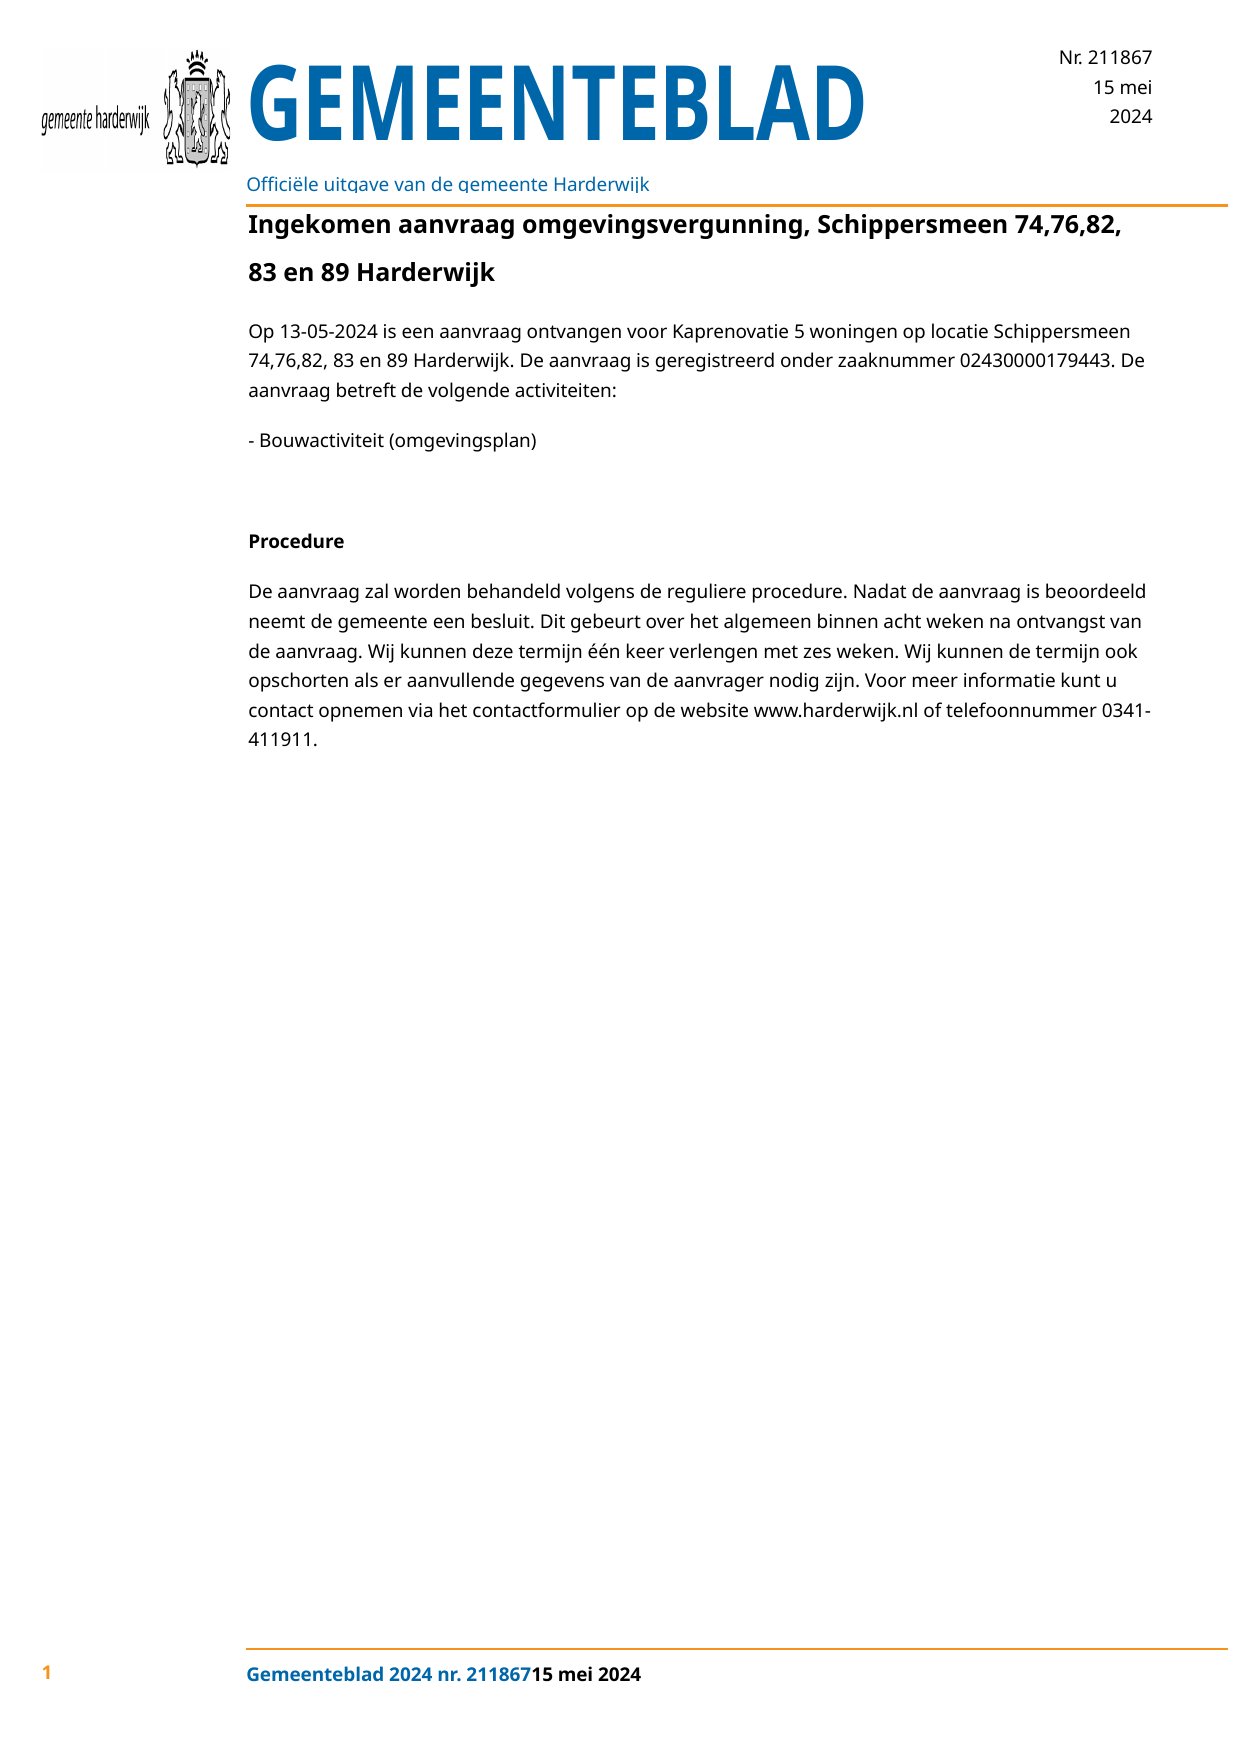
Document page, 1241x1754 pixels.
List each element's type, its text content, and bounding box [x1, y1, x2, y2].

text Ingekomen aanvraag omgevingsvergunning, Schippersmeen 74,76,82, 83 en 89 Harderwijk [248, 207, 1152, 288]
text De aanvraag zal worden behandeld volgens de reguliere procedure. Nadat de aanvraag is beoordeeld neemt de gemeente een besluit. Dit gebeurt over het algemeen binnen acht weken na ontvangst van de aanvraag. Wij kunnen deze termijn één keer verlengen met zes weken. Wij kunnen de termijn ook opschorten als er aanvullende gegevens van de aanvrager nodig zijn. Voor meer informatie kunt u contact opnemen via het contactformulier op de website www.harderwijk.nl of telefoonnummer 0341-411911. [248, 579, 1152, 752]
text Procedure [248, 528, 1152, 554]
picture [41, 47, 231, 172]
text Op 13-05-2024 is een aanvraag ontvangen voor Kaprenovatie 5 woningen op locatie Schippersmeen 74,76,82, 83 en 89 Harderwijk. De aanvraag is geregistreerd onder zaaknummer 02430000179443. De aanvraag betreft de volgende activiteiten: [248, 318, 1152, 403]
text - Bouwactiviteit (omgevingsplan) [248, 427, 1152, 453]
